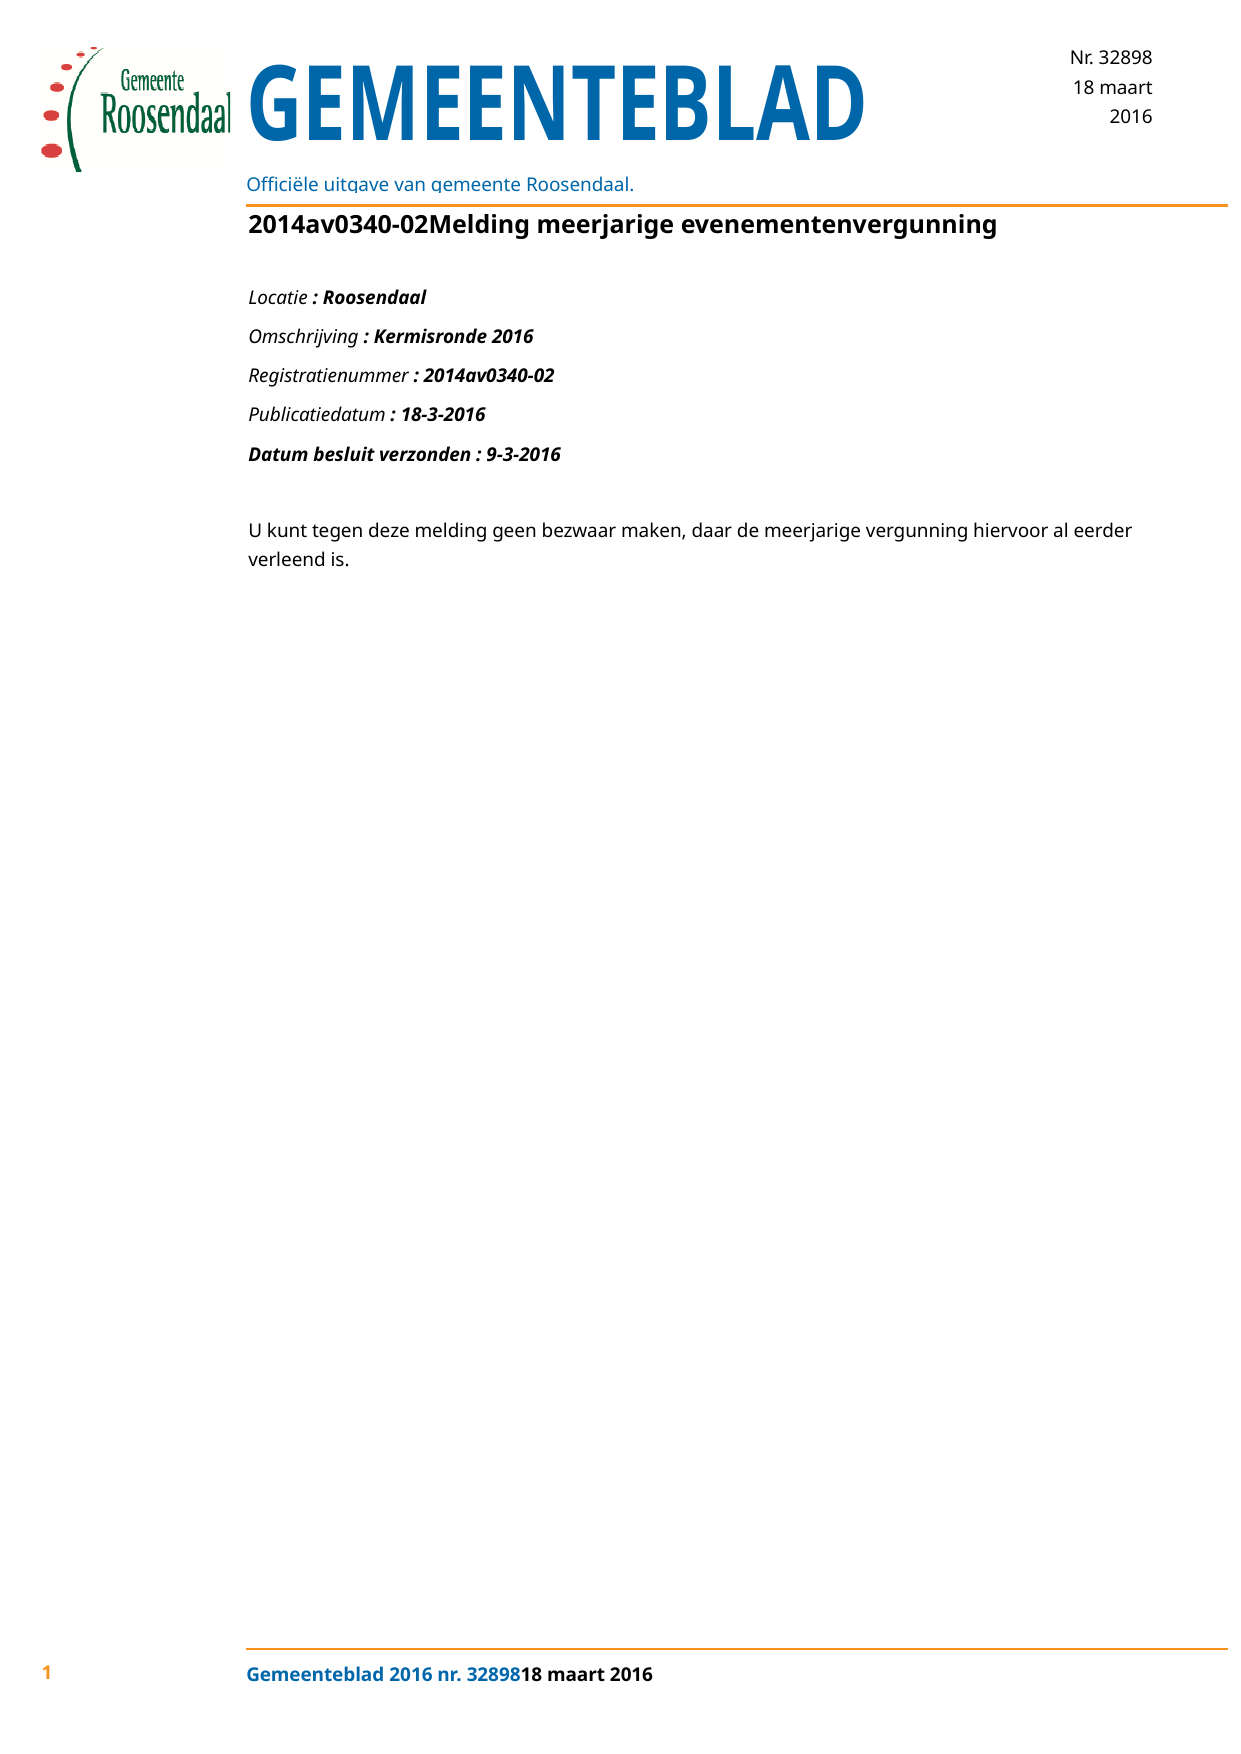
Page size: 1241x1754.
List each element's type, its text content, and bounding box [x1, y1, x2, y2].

text Publicatiedatum : 18-3-2016 [248, 402, 1152, 427]
text 2014av0340-02Melding meerjarige evenementenvergunning [248, 207, 1152, 241]
picture [41, 47, 231, 172]
text Omschrijving : Kermisronde 2016 [248, 323, 1152, 349]
text Locatie : Roosendaal [248, 284, 1152, 309]
text Registratienummer : 2014av0340-02 [248, 362, 1152, 388]
text U kunt tegen deze melding geen bezwaar maken, daar de meerjarige vergunning hiervoor al eerder verleend is. [248, 517, 1152, 572]
text Datum besluit verzonden : 9-3-2016 [248, 441, 1152, 467]
